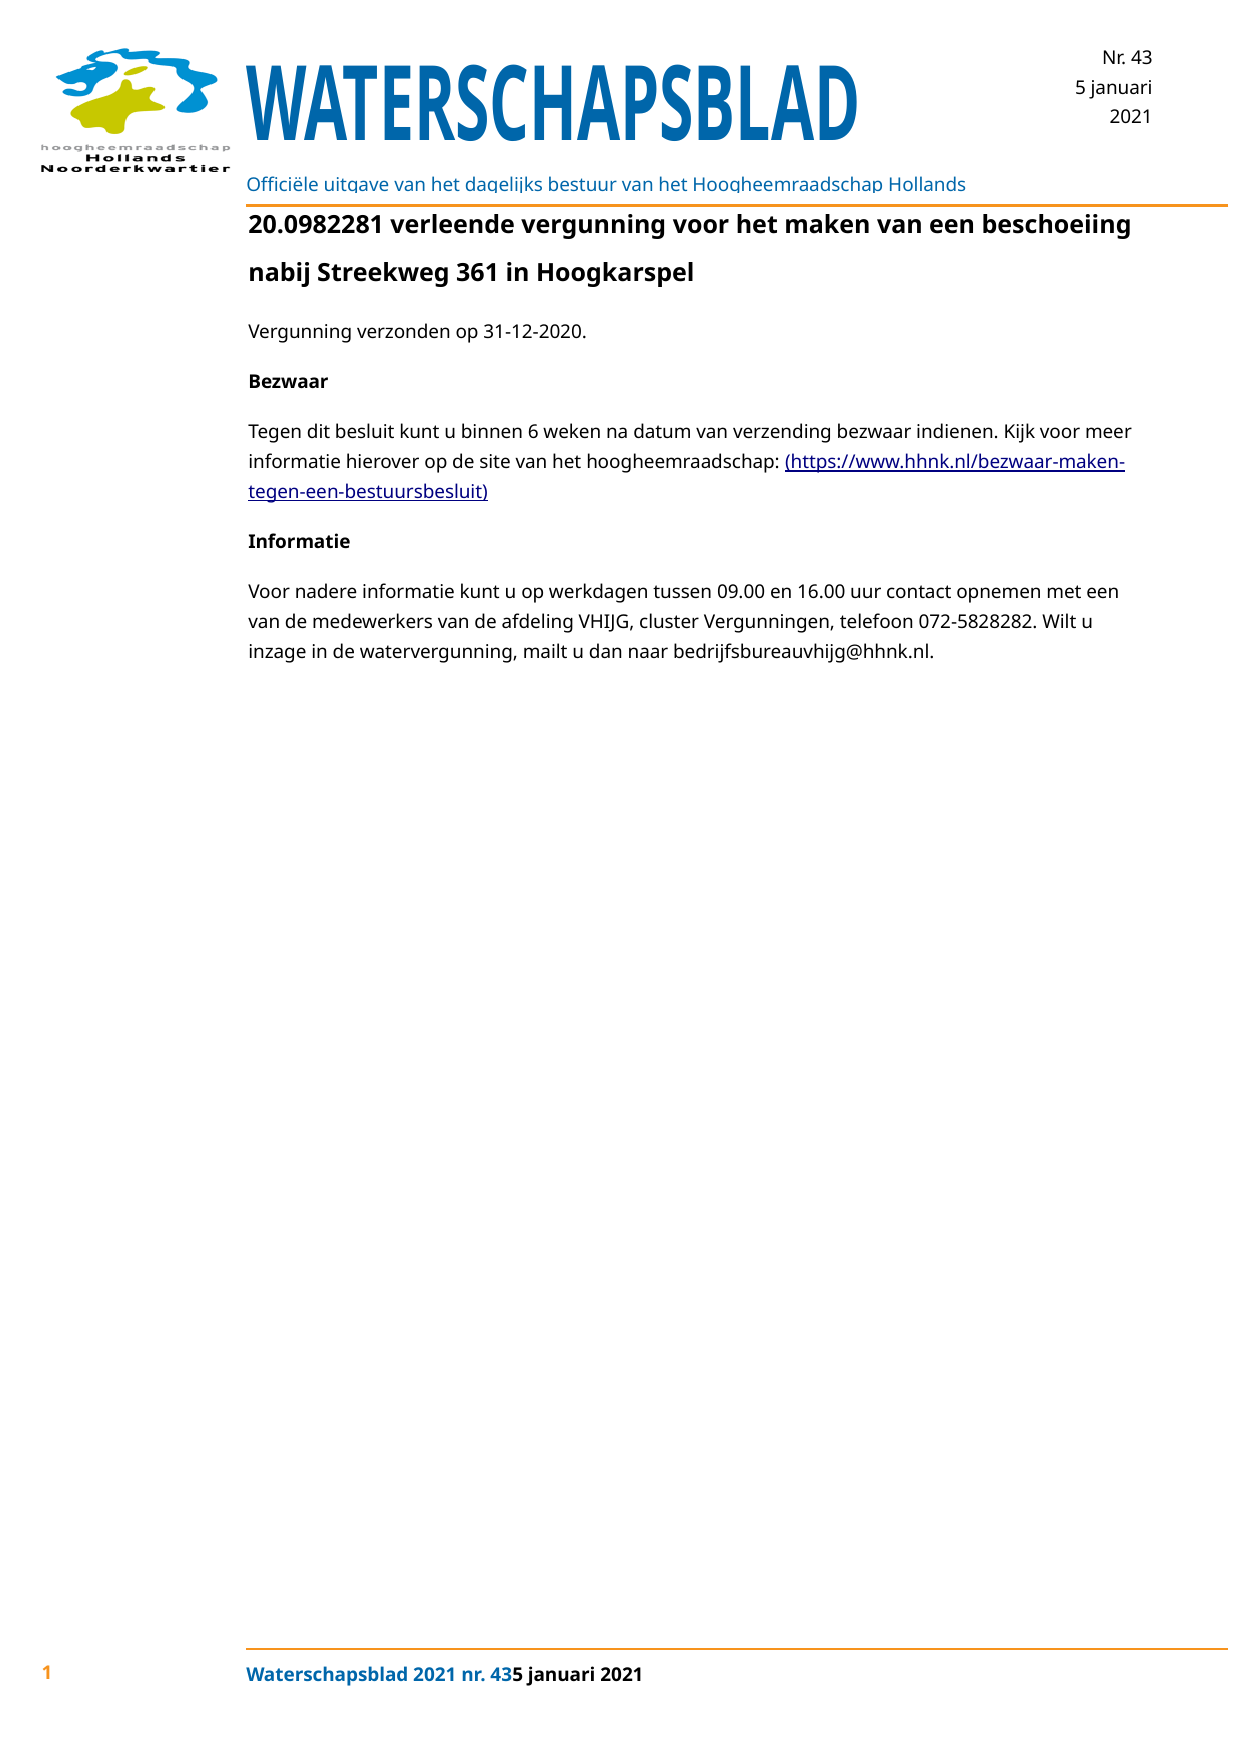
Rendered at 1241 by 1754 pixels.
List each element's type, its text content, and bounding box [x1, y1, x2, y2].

text 20.0982281 verleende vergunning voor het maken van een beschoeiing nabij Streekweg 361 in Hoogkarspel [248, 207, 1152, 288]
text Tegen dit besluit kunt u binnen 6 weken na datum van verzending bezwaar indienen. Kijk voor meer informatie hierover op de site van het hoogheemraadschap: (https://www.hhnk.nl/bezwaar-maken-tegen-een-bestuursbesluit) [248, 419, 1152, 504]
text Voor nadere informatie kunt u op werkdagen tussen 09.00 en 16.00 uur contact opnemen met een van de medewerkers van de afdeling VHIJG, cluster Vergunningen, telefoon 072-5828282. Wilt u inzage in de watervergunning, mailt u dan naar bedrijfsbureauvhijg@hhnk.nl. [248, 579, 1152, 664]
text Vergunning verzonden op 31-12-2020. [248, 318, 1152, 344]
text Informatie [248, 528, 1152, 554]
text Bezwaar [248, 368, 1152, 394]
picture [41, 47, 231, 172]
